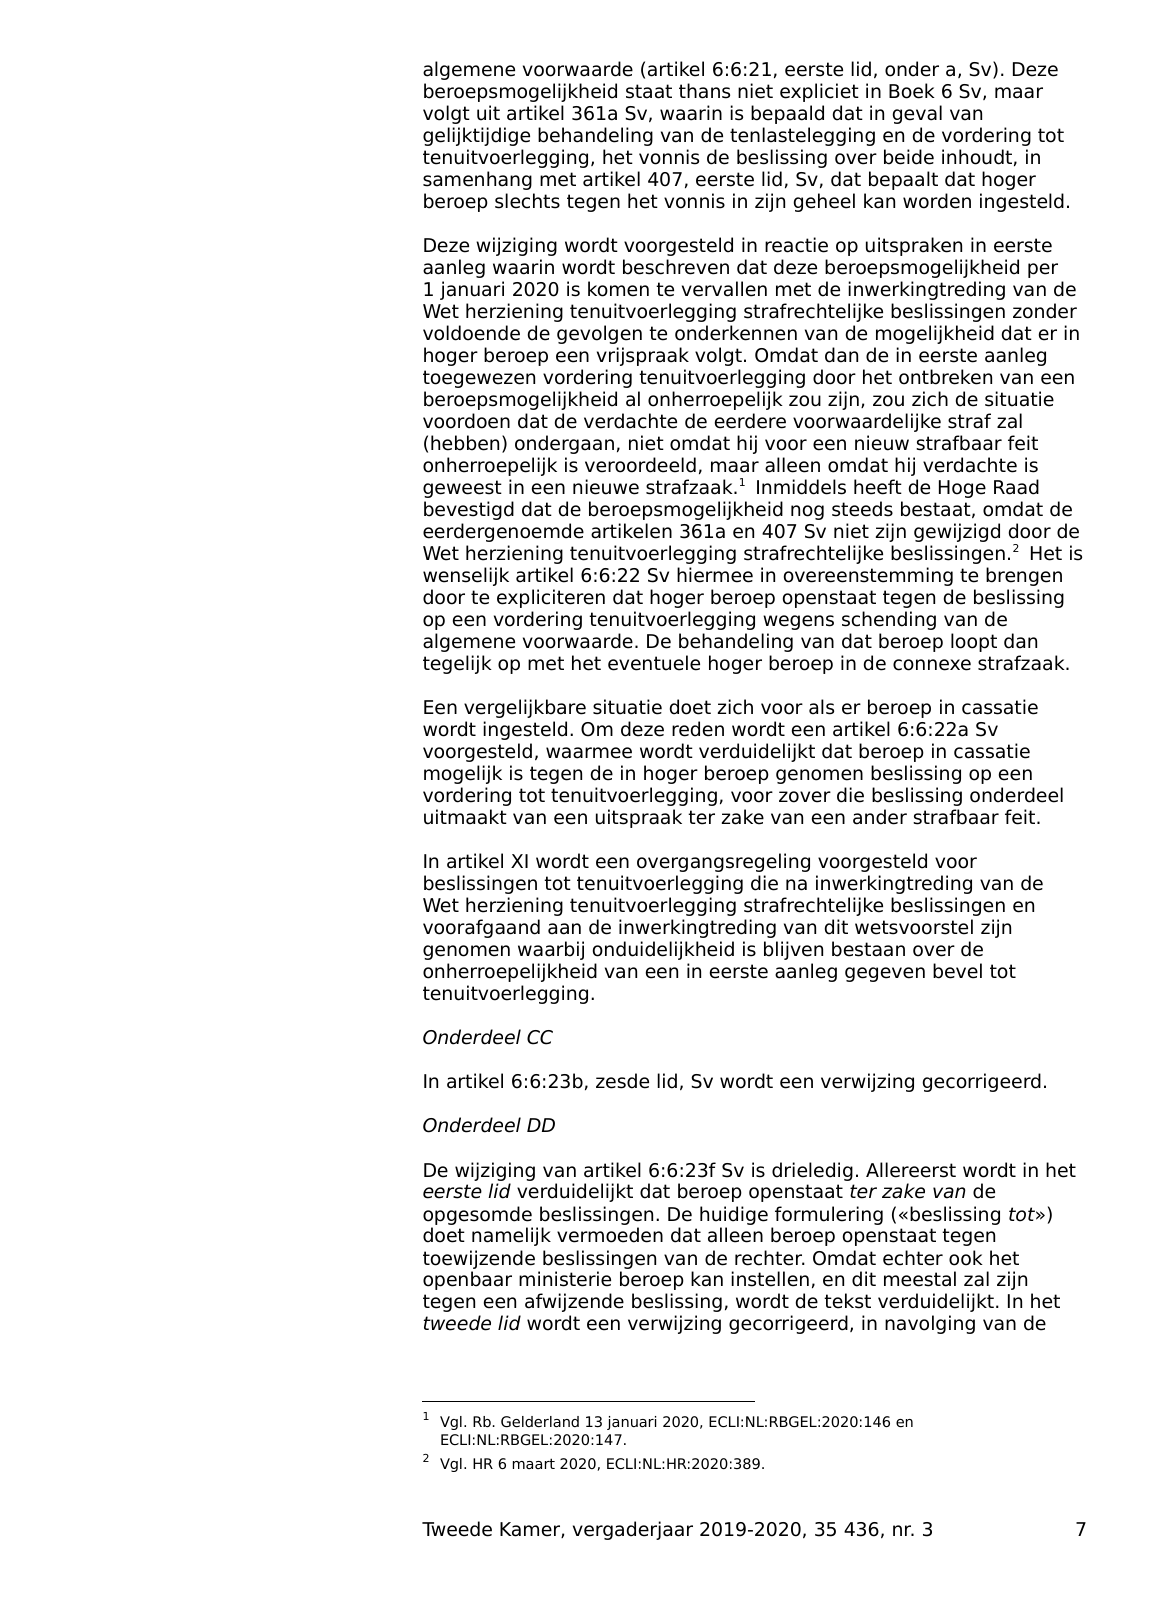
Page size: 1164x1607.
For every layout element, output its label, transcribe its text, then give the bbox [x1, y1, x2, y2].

subtitle Onderdeel CC [422, 1027, 1087, 1049]
text De wijziging van artikel 6:6:23f Sv is drieledig. Allereerst wordt in het eerste lid verduidelijkt dat beroep openstaat ter zake van de opgesomde beslissingen. De huidige formulering («beslissing tot») doet namelijk vermoeden dat alleen beroep openstaat tegen toewijzende beslissingen van de rechter. Omdat echter ook het openbaar ministerie beroep kan instellen, en dit meestal zal zijn tegen een afwijzende beslissing, wordt de tekst verduidelijkt. In het tweede lid wordt een verwijzing gecorrigeerd, in navolging van de [422, 1159, 1087, 1335]
text Deze wijziging wordt voorgesteld in reactie op uitspraken in eerste aanleg waarin wordt beschreven dat deze beroepsmogelijkheid per 1 januari 2020 is komen te vervallen met de inwerkingtreding van de Wet herziening tenuitvoerlegging strafrechtelijke beslissingen zonder voldoende de gevolgen te onderkennen van de mogelijkheid dat er in hoger beroep een vrijspraak volgt. Omdat dan de in eerste aanleg toegewezen vordering tenuitvoerlegging door het ontbreken van een beroepsmogelijkheid al onherroepelijk zou zijn, zou zich de situatie voordoen dat de verdachte de eerdere voorwaardelijke straf zal (hebben) ondergaan, niet omdat hij voor een nieuw strafbaar feit onherroepelijk is veroordeeld, maar alleen omdat hij verdachte is geweest in een nieuwe strafzaak. Inmiddels heeft de Hoge Raad bevestigd dat de beroepsmogelijkheid nog steeds bestaat, omdat de eerdergenoemde artikelen 361a en 407 Sv niet zijn gewijzigd door de Wet herziening tenuitvoerlegging strafrechtelijke beslissingen. Het is wenselijk artikel 6:6:22 Sv hiermee in overeenstemming te brengen door te expliciteren dat hoger beroep openstaat tegen de beslissing op een vordering tenuitvoerlegging wegens schending van de algemene voorwaarde. De behandeling van dat beroep loopt dan tegelijk op met het eventuele hoger beroep in de connexe strafzaak. [422, 235, 1087, 675]
text Vgl. HR 6 maart 2020, ECLI:NL:HR:2020:389. [422, 1452, 1087, 1474]
subtitle Onderdeel DD [422, 1115, 1087, 1137]
text In artikel XI wordt een overgangsregeling voorgesteld voor beslissingen tot tenuitvoerlegging die na inwerkingtreding van de Wet herziening tenuitvoerlegging strafrechtelijke beslissingen en voorafgaand aan de inwerkingtreding van dit wetsvoorstel zijn genomen waarbij onduidelijkheid is blijven bestaan over de onherroepelijkheid van een in eerste aanleg gegeven bevel tot tenuitvoerlegging. [422, 851, 1087, 1005]
text algemene voorwaarde (artikel 6:6:21, eerste lid, onder a, Sv). Deze beroepsmogelijkheid staat thans niet expliciet in Boek 6 Sv, maar volgt uit artikel 361a Sv, waarin is bepaald dat in geval van gelijktijdige behandeling van de tenlastelegging en de vordering tot tenuitvoerlegging, het vonnis de beslissing over beide inhoudt, in samenhang met artikel 407, eerste lid, Sv, dat bepaalt dat hoger beroep slechts tegen het vonnis in zijn geheel kan worden ingesteld. [422, 59, 1087, 213]
text In artikel 6:6:23b, zesde lid, Sv wordt een verwijzing gecorrigeerd. [422, 1071, 1087, 1093]
text Een vergelijkbare situatie doet zich voor als er beroep in cassatie wordt ingesteld. Om deze reden wordt een artikel 6:6:22a Sv voorgesteld, waarmee wordt verduidelijkt dat beroep in cassatie mogelijk is tegen de in hoger beroep genomen beslissing op een vordering tot tenuitvoerlegging, voor zover die beslissing onderdeel uitmaakt van een uitspraak ter zake van een ander strafbaar feit. [422, 697, 1087, 829]
text Vgl. Rb. Gelderland 13 januari 2020, ECLI:NL:RBGEL:2020:146 en ECLI:NL:RBGEL:2020:147. [422, 1410, 1087, 1449]
